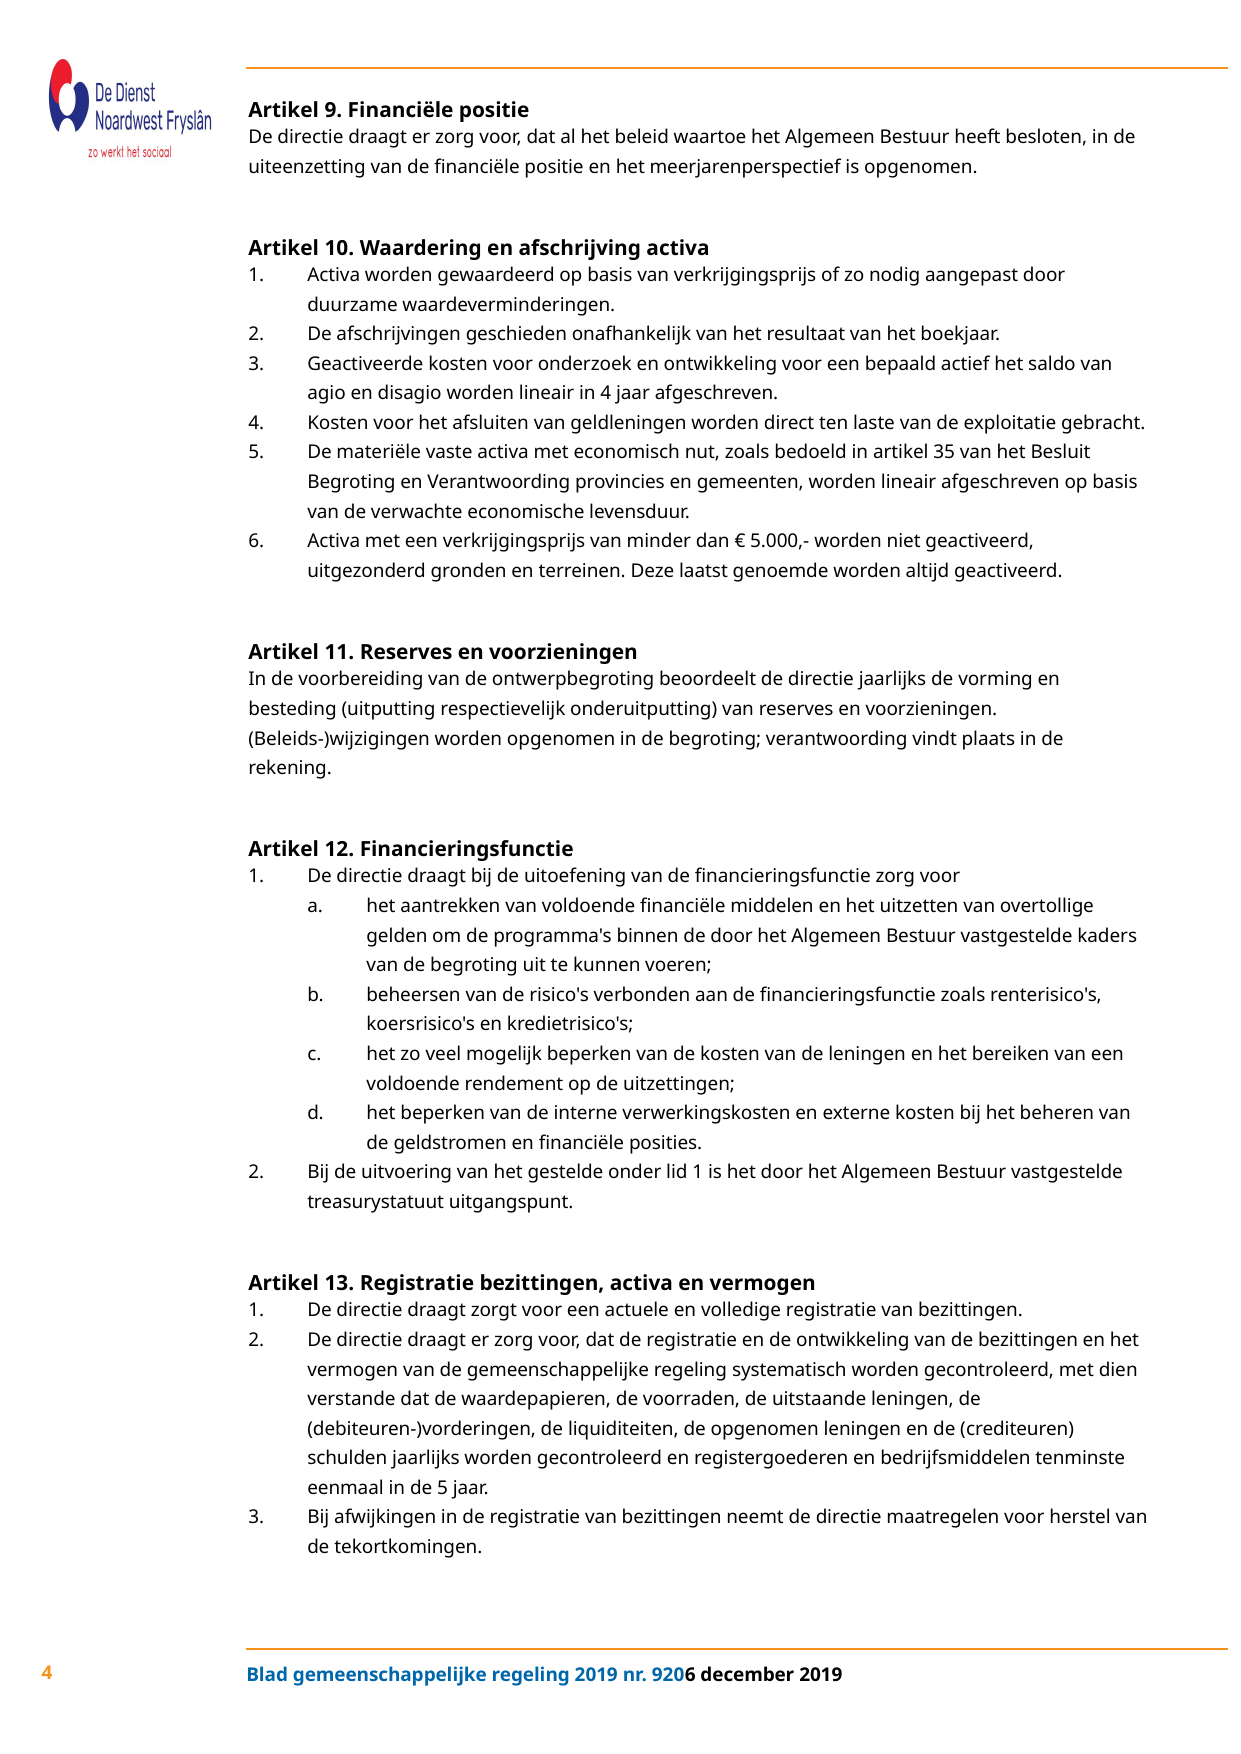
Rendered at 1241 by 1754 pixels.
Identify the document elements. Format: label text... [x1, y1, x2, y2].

list Bij de uitvoering van het gestelde onder lid 1 is het door het Algemeen Bestuur vastgestelde treasurystatuut uitgangspunt. [248, 1158, 1152, 1214]
text Artikel 13. Registratie bezittingen, activa en vermogen [248, 1268, 1152, 1297]
list Activa worden gewaardeerd op basis van verkrijgingsprijs of zo nodig aangepast door duurzame waardeverminderingen. [248, 261, 1152, 317]
list De directie draagt bij de uitoefening van de financieringsfunctie zorg voor [248, 863, 1152, 888]
text In de voorbereiding van de ontwerpbegroting beoordeelt de directie jaarlijks de vorming en besteding (uitputting respectievelijk onderuitputting) van reserves en voorzieningen. [248, 666, 1152, 721]
list Bij afwijkingen in de registratie van bezittingen neemt de directie maatregelen voor herstel van de tekortkomingen. [248, 1504, 1152, 1559]
list Geactiveerde kosten voor onderzoek en ontwikkeling voor een bepaald actief het saldo van agio en disagio worden lineair in 4 jaar afgeschreven. [248, 350, 1152, 405]
list De directie draagt er zorg voor, dat de registratie en de ontwikkeling van de bezittingen en het vermogen van de gemeenschappelijke regeling systematisch worden gecontroleerd, met dien verstande dat de waardepapieren, de voorraden, de uitstaande leningen, de (debiteuren-)vorderingen, de liquiditeiten, de opgenomen leningen en de (crediteuren) schulden jaarlijks worden gecontroleerd en registergoederen en bedrijfsmiddelen tenminste eenmaal in de 5 jaar. [248, 1326, 1152, 1500]
list het zo veel mogelijk beperken van de kosten van de leningen en het bereiken van een voldoende rendement op de uitzettingen; [307, 1040, 1152, 1096]
list Kosten voor het afsluiten van geldleningen worden direct ten laste van de exploitatie gebracht. [248, 409, 1152, 435]
list beheersen van de risico's verbonden aan de financieringsfunctie zoals renterisico's, koersrisico's en kredietrisico's; [307, 981, 1152, 1036]
text Artikel 11. Reserves en voorzieningen [248, 637, 1152, 666]
list het beperken van de interne verwerkingskosten en externe kosten bij het beheren van de geldstromen en financiële posities. [307, 1099, 1152, 1155]
text Artikel 12. Financieringsfunctie [248, 834, 1152, 863]
list het aantrekken van voldoende financiële middelen en het uitzetten van overtollige gelden om de programma's binnen de door het Algemeen Bestuur vastgestelde kaders van de begroting uit te kunnen voeren; [307, 892, 1152, 977]
text Artikel 10. Waardering en afschrijving activa [248, 233, 1152, 261]
list De afschrijvingen geschieden onafhankelijk van het resultaat van het boekjaar. [248, 320, 1152, 346]
text De directie draagt er zorg voor, dat al het beleid waartoe het Algemeen Bestuur heeft besloten, in de uiteenzetting van de financiële positie en het meerjarenperspectief is opgenomen. [248, 123, 1152, 178]
list De directie draagt zorgt voor een actuele en volledige registratie van bezittingen. [248, 1297, 1152, 1322]
text Artikel 9. Financiële positie [248, 95, 1152, 123]
list De materiële vaste activa met economisch nut, zoals bedoeld in artikel 35 van het Besluit Begroting en Verantwoording provincies en gemeenten, worden lineair afgeschreven op basis van de verwachte economische levensduur. [248, 439, 1152, 524]
list Activa met een verkrijgingsprijs van minder dan € 5.000,- worden niet geactiveerd, uitgezonderd gronden en terreinen. Deze laatst genoemde worden altijd geactiveerd. [248, 527, 1152, 583]
text (Beleids-)wijzigingen worden opgenomen in de begroting; verantwoording vindt plaats in de rekening. [248, 725, 1152, 780]
picture [41, 47, 231, 172]
